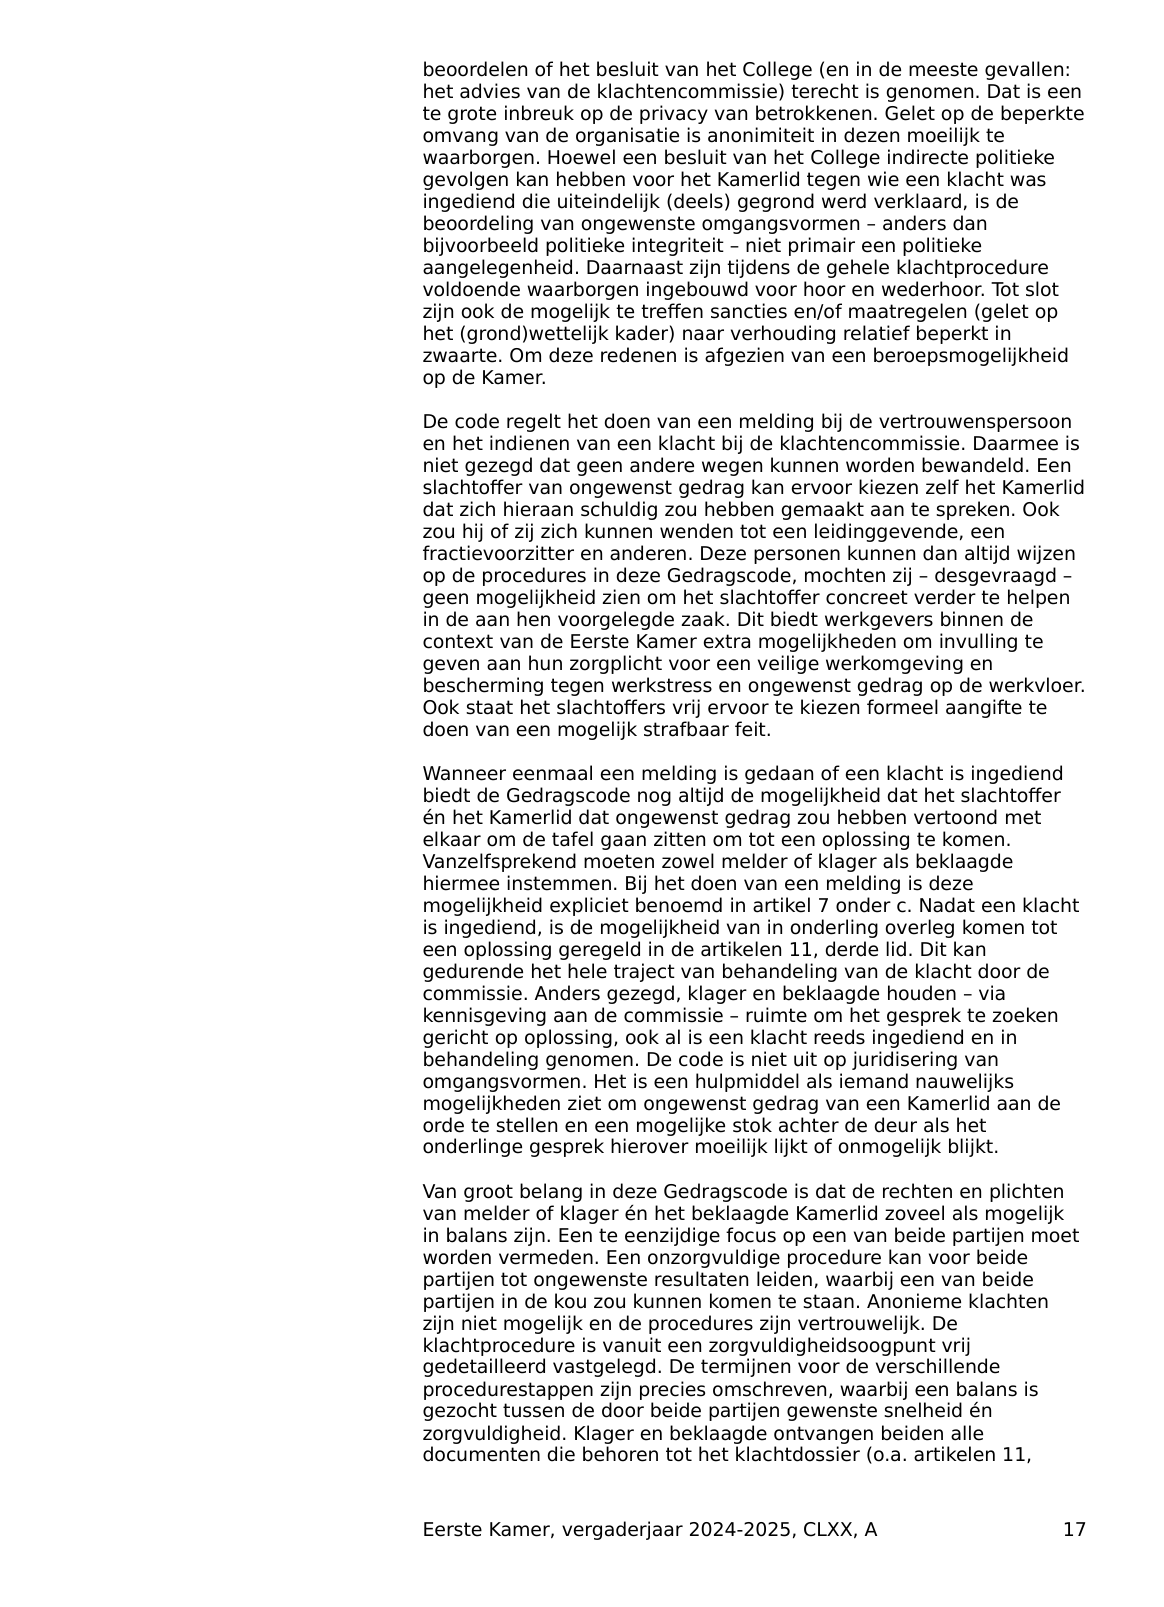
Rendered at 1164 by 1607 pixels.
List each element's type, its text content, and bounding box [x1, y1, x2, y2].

text Van groot belang in deze Gedragscode is dat de rechten en plichten van melder of klager én het beklaagde Kamerlid zoveel als mogelijk in balans zijn. Een te eenzijdige focus op een van beide partijen moet worden vermeden. Een onzorgvuldige procedure kan voor beide partijen tot ongewenste resultaten leiden, waarbij een van beide partijen in de kou zou kunnen komen te staan. Anonieme klachten zijn niet mogelijk en de procedures zijn vertrouwelijk. De klachtprocedure is vanuit een zorgvuldigheidsoogpunt vrij gedetailleerd vastgelegd. De termijnen voor de verschillende procedurestappen zijn precies omschreven, waarbij een balans is gezocht tussen de door beide partijen gewenste snelheid én zorgvuldigheid. Klager en beklaagde ontvangen beiden alle documenten die behoren tot het klachtdossier (o.a. artikelen 11, [422, 1181, 1087, 1466]
text De code regelt het doen van een melding bij de vertrouwenspersoon en het indienen van een klacht bij de klachtencommissie. Daarmee is niet gezegd dat geen andere wegen kunnen worden bewandeld. Een slachtoffer van ongewenst gedrag kan ervoor kiezen zelf het Kamerlid dat zich hieraan schuldig zou hebben gemaakt aan te spreken. Ook zou hij of zij zich kunnen wenden tot een leidinggevende, een fractievoorzitter en anderen. Deze personen kunnen dan altijd wijzen op de procedures in deze Gedragscode, mochten zij – desgevraagd – geen mogelijkheid zien om het slachtoffer concreet verder te helpen in de aan hen voorgelegde zaak. Dit biedt werkgevers binnen de context van de Eerste Kamer extra mogelijkheden om invulling te geven aan hun zorgplicht voor een veilige werkomgeving en bescherming tegen werkstress en ongewenst gedrag op de werkvloer. Ook staat het slachtoffers vrij ervoor te kiezen formeel aangifte te doen van een mogelijk strafbaar feit. [422, 411, 1087, 741]
text Wanneer eenmaal een melding is gedaan of een klacht is ingediend biedt de Gedragscode nog altijd de mogelijkheid dat het slachtoffer én het Kamerlid dat ongewenst gedrag zou hebben vertoond met elkaar om de tafel gaan zitten om tot een oplossing te komen. Vanzelfsprekend moeten zowel melder of klager als beklaagde hiermee instemmen. Bij het doen van een melding is deze mogelijkheid expliciet benoemd in artikel 7 onder c. Nadat een klacht is ingediend, is de mogelijkheid van in onderling overleg komen tot een oplossing geregeld in de artikelen 11, derde lid. Dit kan gedurende het hele traject van behandeling van de klacht door de commissie. Anders gezegd, klager en beklaagde houden – via kennisgeving aan de commissie – ruimte om het gesprek te zoeken gericht op oplossing, ook al is een klacht reeds ingediend en in behandeling genomen. De code is niet uit op juridisering van omgangsvormen. Het is een hulpmiddel als iemand nauwelijks mogelijkheden ziet om ongewenst gedrag van een Kamerlid aan de orde te stellen en een mogelijke stok achter de deur als het onderlinge gesprek hierover moeilijk lijkt of onmogelijk blijkt. [422, 763, 1087, 1158]
text beoordelen of het besluit van het College (en in de meeste gevallen: het advies van de klachtencommissie) terecht is genomen. Dat is een te grote inbreuk op de privacy van betrokkenen. Gelet op de beperkte omvang van de organisatie is anonimiteit in dezen moeilijk te waarborgen. Hoewel een besluit van het College indirecte politieke gevolgen kan hebben voor het Kamerlid tegen wie een klacht was ingediend die uiteindelijk (deels) gegrond werd verklaard, is de beoordeling van ongewenste omgangsvormen – anders dan bijvoorbeeld politieke integriteit – niet primair een politieke aangelegenheid. Daarnaast zijn tijdens de gehele klachtprocedure voldoende waarborgen ingebouwd voor hoor en wederhoor. Tot slot zijn ook de mogelijk te treffen sancties en/of maatregelen (gelet op het (grond)wettelijk kader) naar verhouding relatief beperkt in zwaarte. Om deze redenen is afgezien van een beroepsmogelijkheid op de Kamer. [422, 59, 1087, 389]
